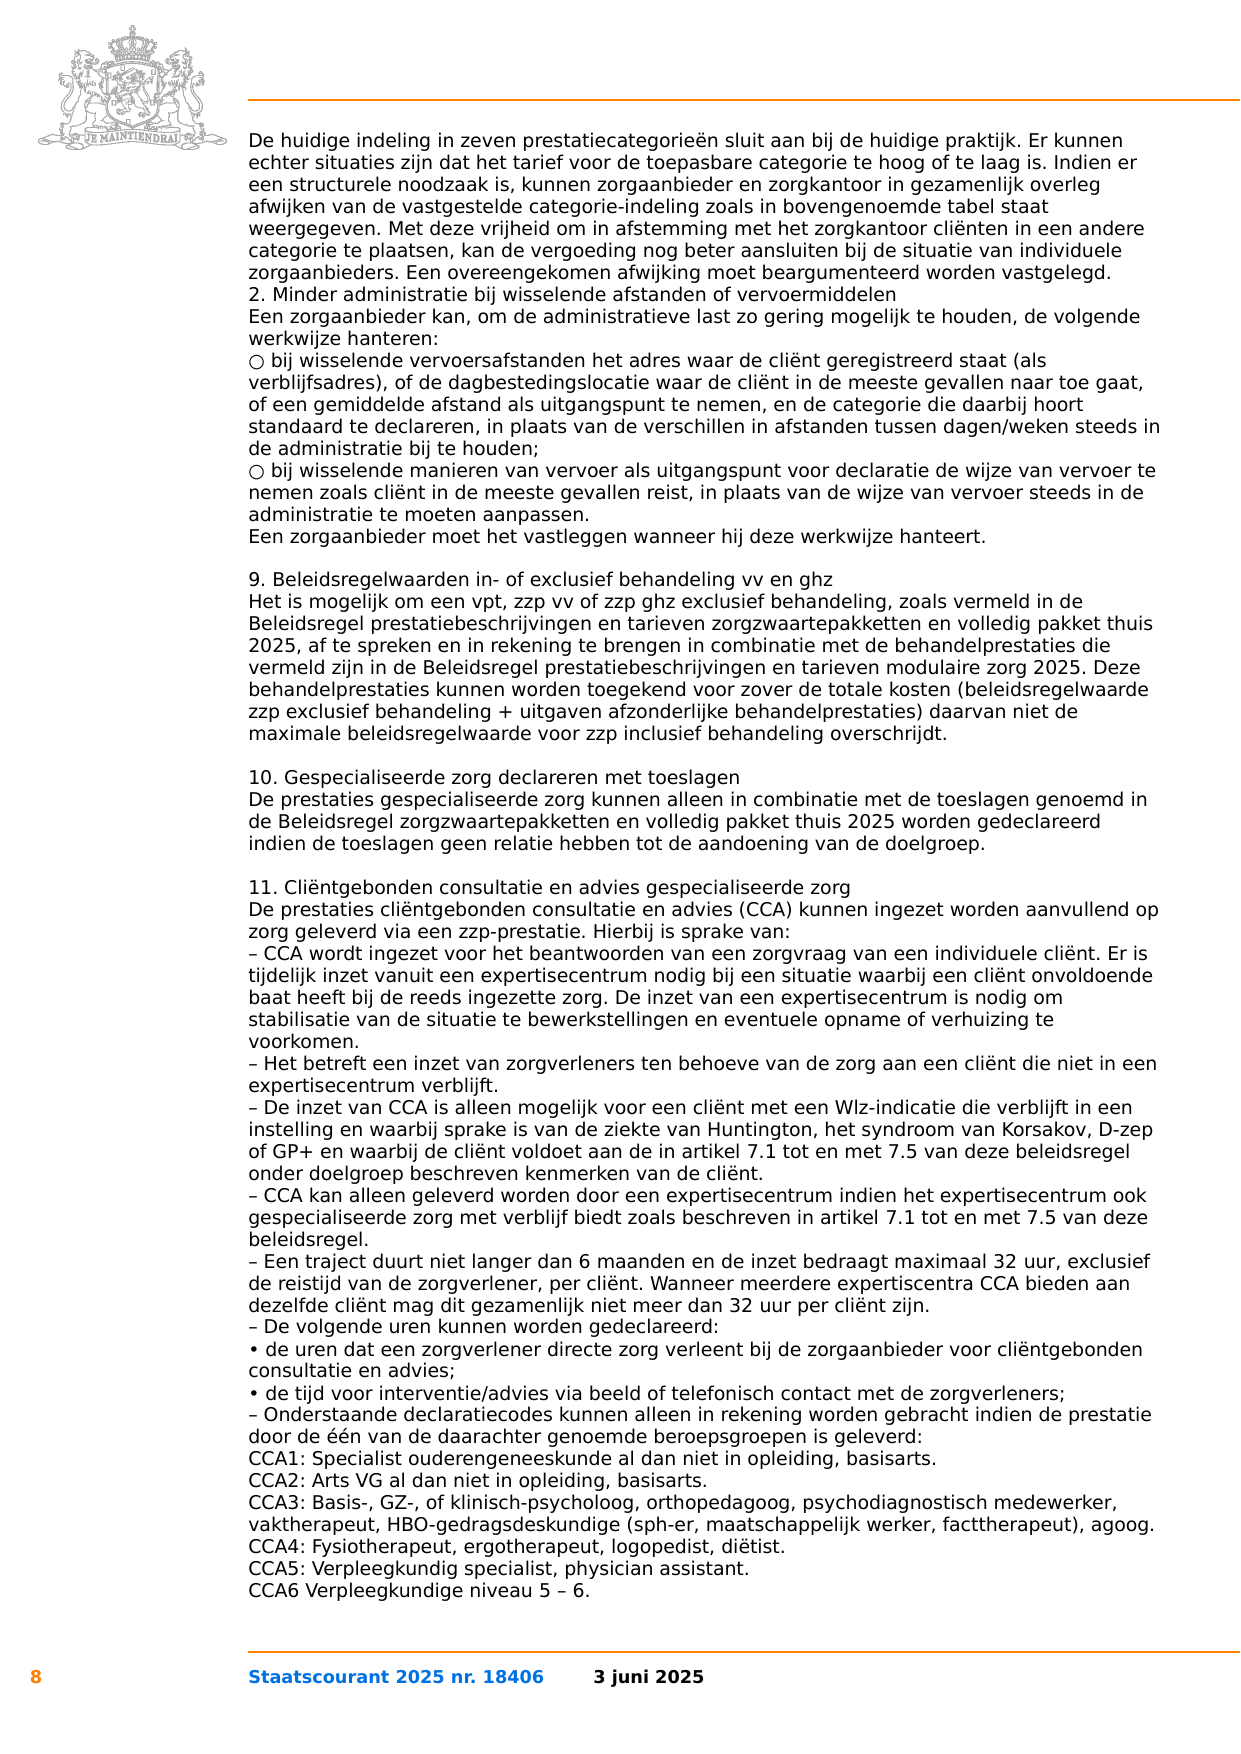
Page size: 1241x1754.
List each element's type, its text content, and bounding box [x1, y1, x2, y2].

text – CCA wordt ingezet voor het beantwoorden van een zorgvraag van een individuele cliënt. Er is tijdelijk inzet vanuit een expertisecentrum nodig bij een situatie waarbij een cliënt onvoldoende baat heeft bij de reeds ingezette zorg. De inzet van een expertisecentrum is nodig om stabilisatie van de situatie te bewerkstellingen en eventuele opname of verhuizing te voorkomen. [248, 943, 1163, 1053]
text CCA3: Basis-, GZ-, of klinisch-psycholoog, orthopedagoog, psychodiagnostisch medewerker, vaktherapeut, HBO-gedragsdeskundige (sph-er, maatschappelijk werker, facttherapeut), agoog. [248, 1492, 1163, 1536]
text – Een traject duurt niet langer dan 6 maanden en de inzet bedraagt maximaal 32 uur, exclusief de reistijd van de zorgverlener, per cliënt. Wanneer meerdere expertiscentra CCA bieden aan dezelfde cliënt mag dit gezamenlijk niet meer dan 32 uur per cliënt zijn. [248, 1251, 1163, 1316]
text – De volgende uren kunnen worden gedeclareerd: [248, 1316, 1163, 1338]
text 9. Beleidsregelwaarden in- of exclusief behandeling vv en ghz [248, 569, 1163, 591]
text De prestaties cliëntgebonden consultatie en advies (CCA) kunnen ingezet worden aanvullend op zorg geleverd via een zzp-prestatie. Hierbij is sprake van: [248, 899, 1163, 943]
text • de tijd voor interventie/advies via beeld of telefonisch contact met de zorgverleners; [248, 1382, 1163, 1404]
text CCA5: Verpleegkundig specialist, physician assistant. [248, 1558, 1163, 1580]
text De huidige indeling in zeven prestatiecategorieën sluit aan bij de huidige praktijk. Er kunnen echter situaties zijn dat het tarief voor de toepasbare categorie te hoog of te laag is. Indien er een structurele noodzaak is, kunnen zorgaanbieder en zorgkantoor in gezamenlijk overleg afwijken van de vastgestelde categorie-indeling zoals in bovengenoemde tabel staat weergegeven. Met deze vrijheid om in afstemming met het zorgkantoor cliënten in een andere categorie te plaatsen, kan de vergoeding nog beter aansluiten bij de situatie van individuele zorgaanbieders. Een overeengekomen afwijking moet beargumenteerd worden vastgelegd. [248, 130, 1163, 284]
text Een zorgaanbieder kan, om de administratieve last zo gering mogelijk te houden, de volgende werkwijze hanteren: [248, 306, 1163, 350]
text Het is mogelijk om een vpt, zzp vv of zzp ghz exclusief behandeling, zoals vermeld in de Beleidsregel prestatiebeschrijvingen en tarieven zorgzwaartepakketten en volledig pakket thuis 2025, af te spreken en in rekening te brengen in combinatie met de behandelprestaties die vermeld zijn in de Beleidsregel prestatiebeschrijvingen en tarieven modulaire zorg 2025. Deze behandelprestaties kunnen worden toegekend voor zover de totale kosten (beleidsregelwaarde zzp exclusief behandeling + uitgaven afzonderlijke behandelprestaties) daarvan niet de maximale beleidsregelwaarde voor zzp inclusief behandeling overschrijdt. [248, 591, 1163, 745]
text CCA4: Fysiotherapeut, ergotherapeut, logopedist, diëtist. [248, 1536, 1163, 1558]
text Een zorgaanbieder moet het vastleggen wanneer hij deze werkwijze hanteert. [248, 526, 1163, 547]
text CCA2: Arts VG al dan niet in opleiding, basisarts. [248, 1470, 1163, 1492]
text 10. Gespecialiseerde zorg declareren met toeslagen [248, 767, 1163, 789]
text – CCA kan alleen geleverd worden door een expertisecentrum indien het expertisecentrum ook gespecialiseerde zorg met verblijf biedt zoals beschreven in artikel 7.1 tot en met 7.5 van deze beleidsregel. [248, 1184, 1163, 1251]
text CCA1: Specialist ouderengeneeskunde al dan niet in opleiding, basisarts. [248, 1448, 1163, 1470]
text – De inzet van CCA is alleen mogelijk voor een cliënt met een Wlz-indicatie die verblijft in een instelling en waarbij sprake is van de ziekte van Huntington, het syndroom van Korsakov, D-zep of GP+ en waarbij de cliënt voldoet aan de in artikel 7.1 tot en met 7.5 van deze beleidsregel onder doelgroep beschreven kenmerken van de cliënt. [248, 1097, 1163, 1184]
text – Het betreft een inzet van zorgverleners ten behoeve van de zorg aan een cliënt die niet in een expertisecentrum verblijft. [248, 1053, 1163, 1097]
text 11. Cliëntgebonden consultatie en advies gespecialiseerde zorg [248, 877, 1163, 899]
text • de uren dat een zorgverlener directe zorg verleent bij de zorgaanbieder voor cliëntgebonden consultatie en advies; [248, 1338, 1163, 1382]
text 2. Minder administratie bij wisselende afstanden of vervoermiddelen [248, 284, 1163, 306]
text De prestaties gespecialiseerde zorg kunnen alleen in combinatie met de toeslagen genoemd in de Beleidsregel zorgzwaartepakketten en volledig pakket thuis 2025 worden gedeclareerd indien de toeslagen geen relatie hebben tot de aandoening van de doelgroep. [248, 789, 1163, 855]
picture [38, 25, 227, 150]
text ○ bij wisselende manieren van vervoer als uitgangspunt voor declaratie de wijze van vervoer te nemen zoals cliënt in de meeste gevallen reist, in plaats van de wijze van vervoer steeds in de administratie te moeten aanpassen. [248, 459, 1163, 526]
text – Onderstaande declaratiecodes kunnen alleen in rekening worden gebracht indien de prestatie door de één van de daarachter genoemde beroepsgroepen is geleverd: [248, 1404, 1163, 1448]
text ○ bij wisselende vervoersafstanden het adres waar de cliënt geregistreerd staat (als verblijfsadres), of de dagbestedingslocatie waar de cliënt in de meeste gevallen naar toe gaat, of een gemiddelde afstand als uitgangspunt te nemen, en de categorie die daarbij hoort standaard te declareren, in plaats van de verschillen in afstanden tussen dagen/weken steeds in de administratie bij te houden; [248, 350, 1163, 459]
text CCA6 Verpleegkundige niveau 5 – 6. [248, 1580, 1163, 1602]
